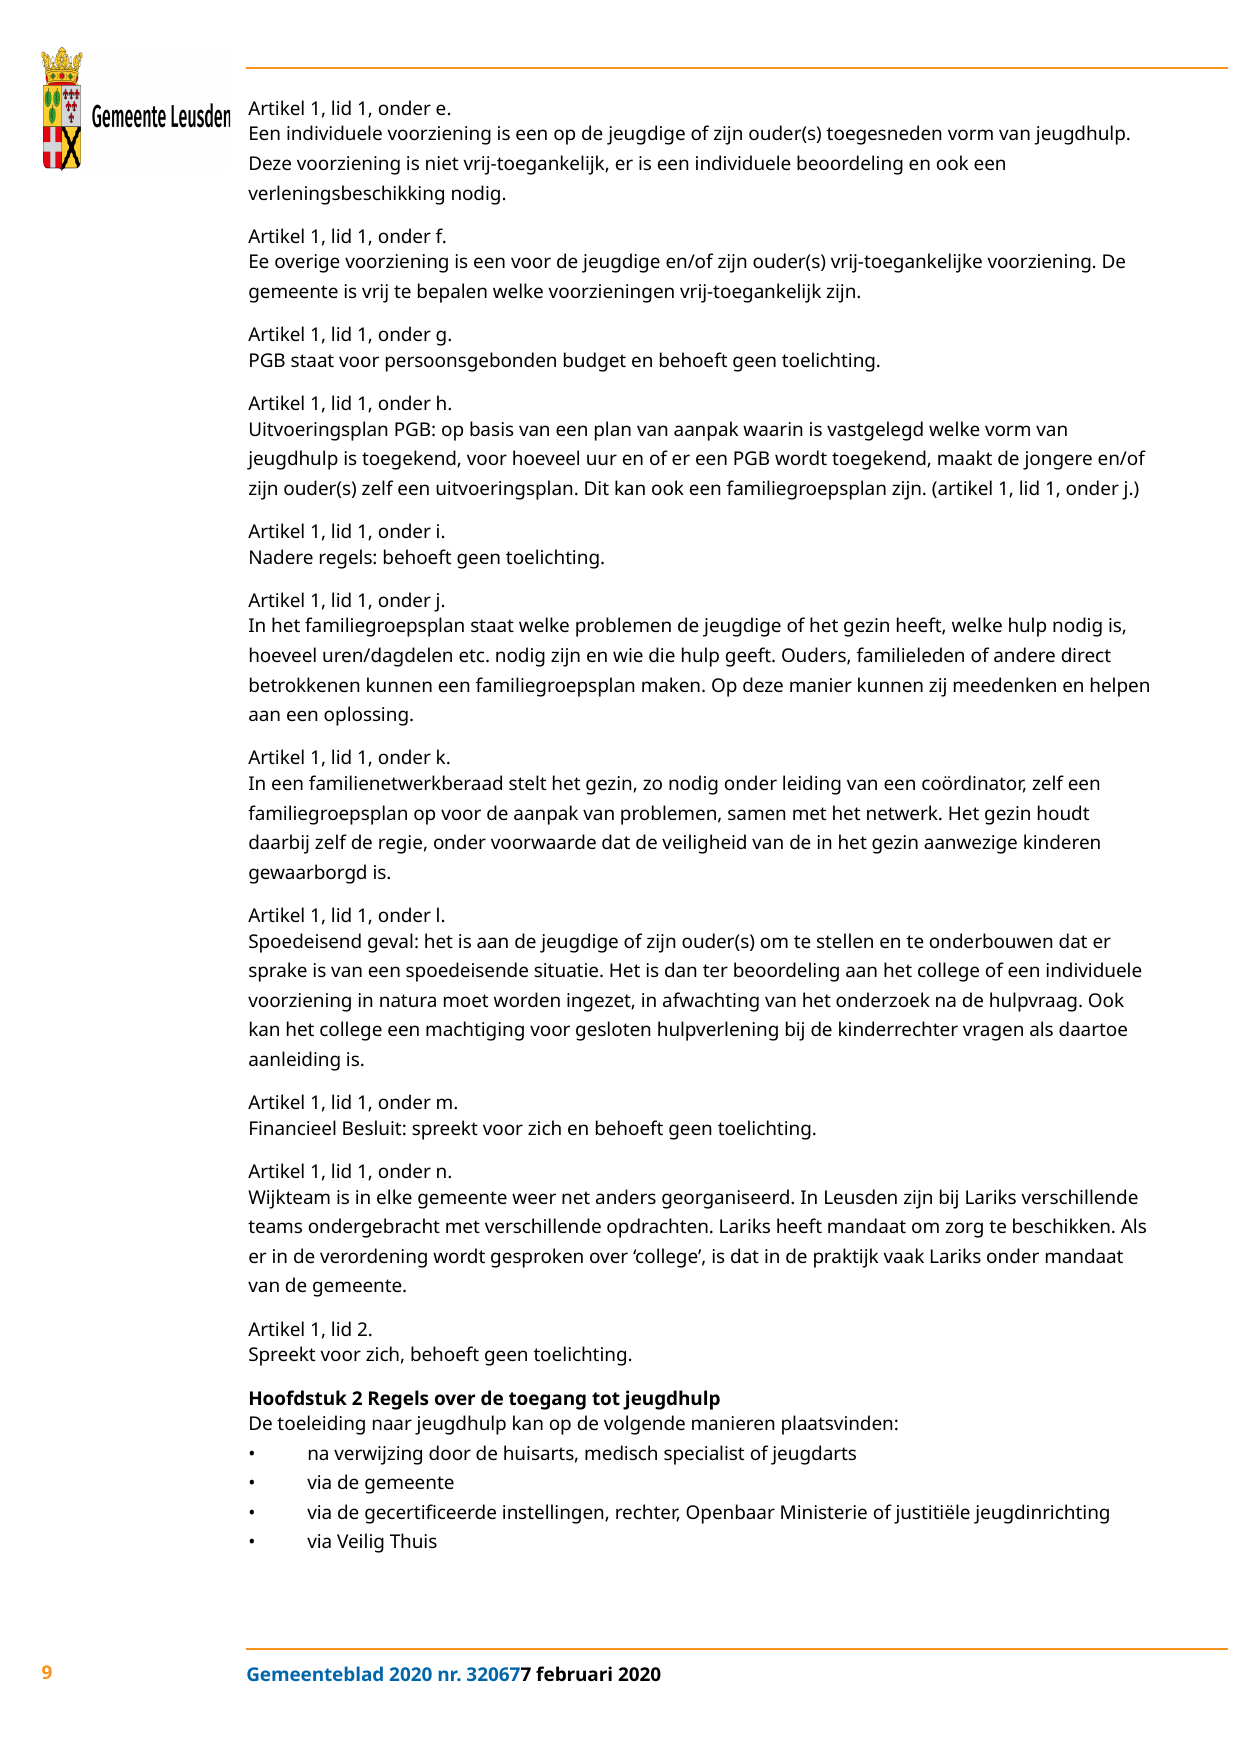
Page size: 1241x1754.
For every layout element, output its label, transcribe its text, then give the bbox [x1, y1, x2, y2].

text De toeleiding naar jeugdhulp kan op de volgende manieren plaatsvinden: [248, 1410, 1152, 1436]
text Artikel 1, lid 1, onder l. [248, 902, 1152, 928]
text Artikel 1, lid 1, onder i. [248, 518, 1152, 544]
text Artikel 1, lid 1, onder n. [248, 1158, 1152, 1184]
list na verwijzing door de huisarts, medisch specialist of jeugdarts [248, 1440, 1152, 1466]
text Artikel 1, lid 1, onder h. [248, 390, 1152, 416]
text In het familiegroepsplan staat welke problemen de jeugdige of het gezin heeft, welke hulp nodig is, hoeveel uren/dagdelen etc. nodig zijn en wie die hulp geeft. Ouders, familieleden of andere direct betrokkenen kunnen een familiegroepsplan maken. Op deze manier kunnen zij meedenken en helpen aan een oplossing. [248, 613, 1152, 727]
text Artikel 1, lid 1, onder m. [248, 1089, 1152, 1115]
text Spreekt voor zich, behoeft geen toelichting. [248, 1342, 1152, 1367]
text Artikel 1, lid 1, onder e. [248, 95, 1152, 121]
text Artikel 1, lid 1, onder k. [248, 744, 1152, 770]
text In een familienetwerkberaad stelt het gezin, zo nodig onder leiding van een coördinator, zelf een familiegroepsplan op voor de aanpak van problemen, samen met het netwerk. Het gezin houdt daarbij zelf de regie, onder voorwaarde dat de veiligheid van de in het gezin aanwezige kinderen gewaarborgd is. [248, 770, 1152, 885]
list via de gemeente [248, 1469, 1152, 1495]
text Artikel 1, lid 1, onder g. [248, 321, 1152, 347]
text Nadere regels: behoeft geen toelichting. [248, 544, 1152, 569]
text Uitvoeringsplan PGB: op basis van een plan van aanpak waarin is vastgelegd welke vorm van jeugdhulp is toegekend, voor hoeveel uur en of er een PGB wordt toegekend, maakt de jongere en/of zijn ouder(s) zelf een uitvoeringsplan. Dit kan ook een familiegroepsplan zijn. (artikel 1, lid 1, onder j.) [248, 416, 1152, 501]
text Wijkteam is in elke gemeente weer net anders georganiseerd. In Leusden zijn bij Lariks verschillende teams ondergebracht met verschillende opdrachten. Lariks heeft mandaat om zorg te beschikken. Als er in de verordening wordt gesproken over ‘college’, is dat in de praktijk vaak Lariks onder mandaat van de gemeente. [248, 1184, 1152, 1298]
text Ee overige voorziening is een voor de jeugdige en/of zijn ouder(s) vrij-toegankelijke voorziening. De gemeente is vrij te bepalen welke voorzieningen vrij-toegankelijk zijn. [248, 248, 1152, 304]
text Artikel 1, lid 1, onder f. [248, 223, 1152, 248]
list via Veilig Thuis [248, 1529, 1152, 1554]
picture [41, 47, 231, 172]
text Artikel 1, lid 2. [248, 1316, 1152, 1342]
text Hoofdstuk 2 Regels over de toegang tot jeugdhulp [248, 1385, 1152, 1410]
text Een individuele voorziening is een op de jeugdige of zijn ouder(s) toegesneden vorm van jeugdhulp. Deze voorziening is niet vrij-toegankelijk, er is een individuele beoordeling en ook een verleningsbeschikking nodig. [248, 121, 1152, 205]
list via de gecertificeerde instellingen, rechter, Openbaar Ministerie of justitiële jeugdinrichting [248, 1499, 1152, 1525]
text Financieel Besluit: spreekt voor zich en behoeft geen toelichting. [248, 1115, 1152, 1141]
text Artikel 1, lid 1, onder j. [248, 587, 1152, 613]
text PGB staat voor persoonsgebonden budget en behoeft geen toelichting. [248, 347, 1152, 373]
text Spoedeisend geval: het is aan de jeugdige of zijn ouder(s) om te stellen en te onderbouwen dat er sprake is van een spoedeisende situatie. Het is dan ter beoordeling aan het college of een individuele voorziening in natura moet worden ingezet, in afwachting van het onderzoek na de hulpvraag. Ook kan het college een machtiging voor gesloten hulpverlening bij de kinderrechter vragen als daartoe aanleiding is. [248, 928, 1152, 1072]
